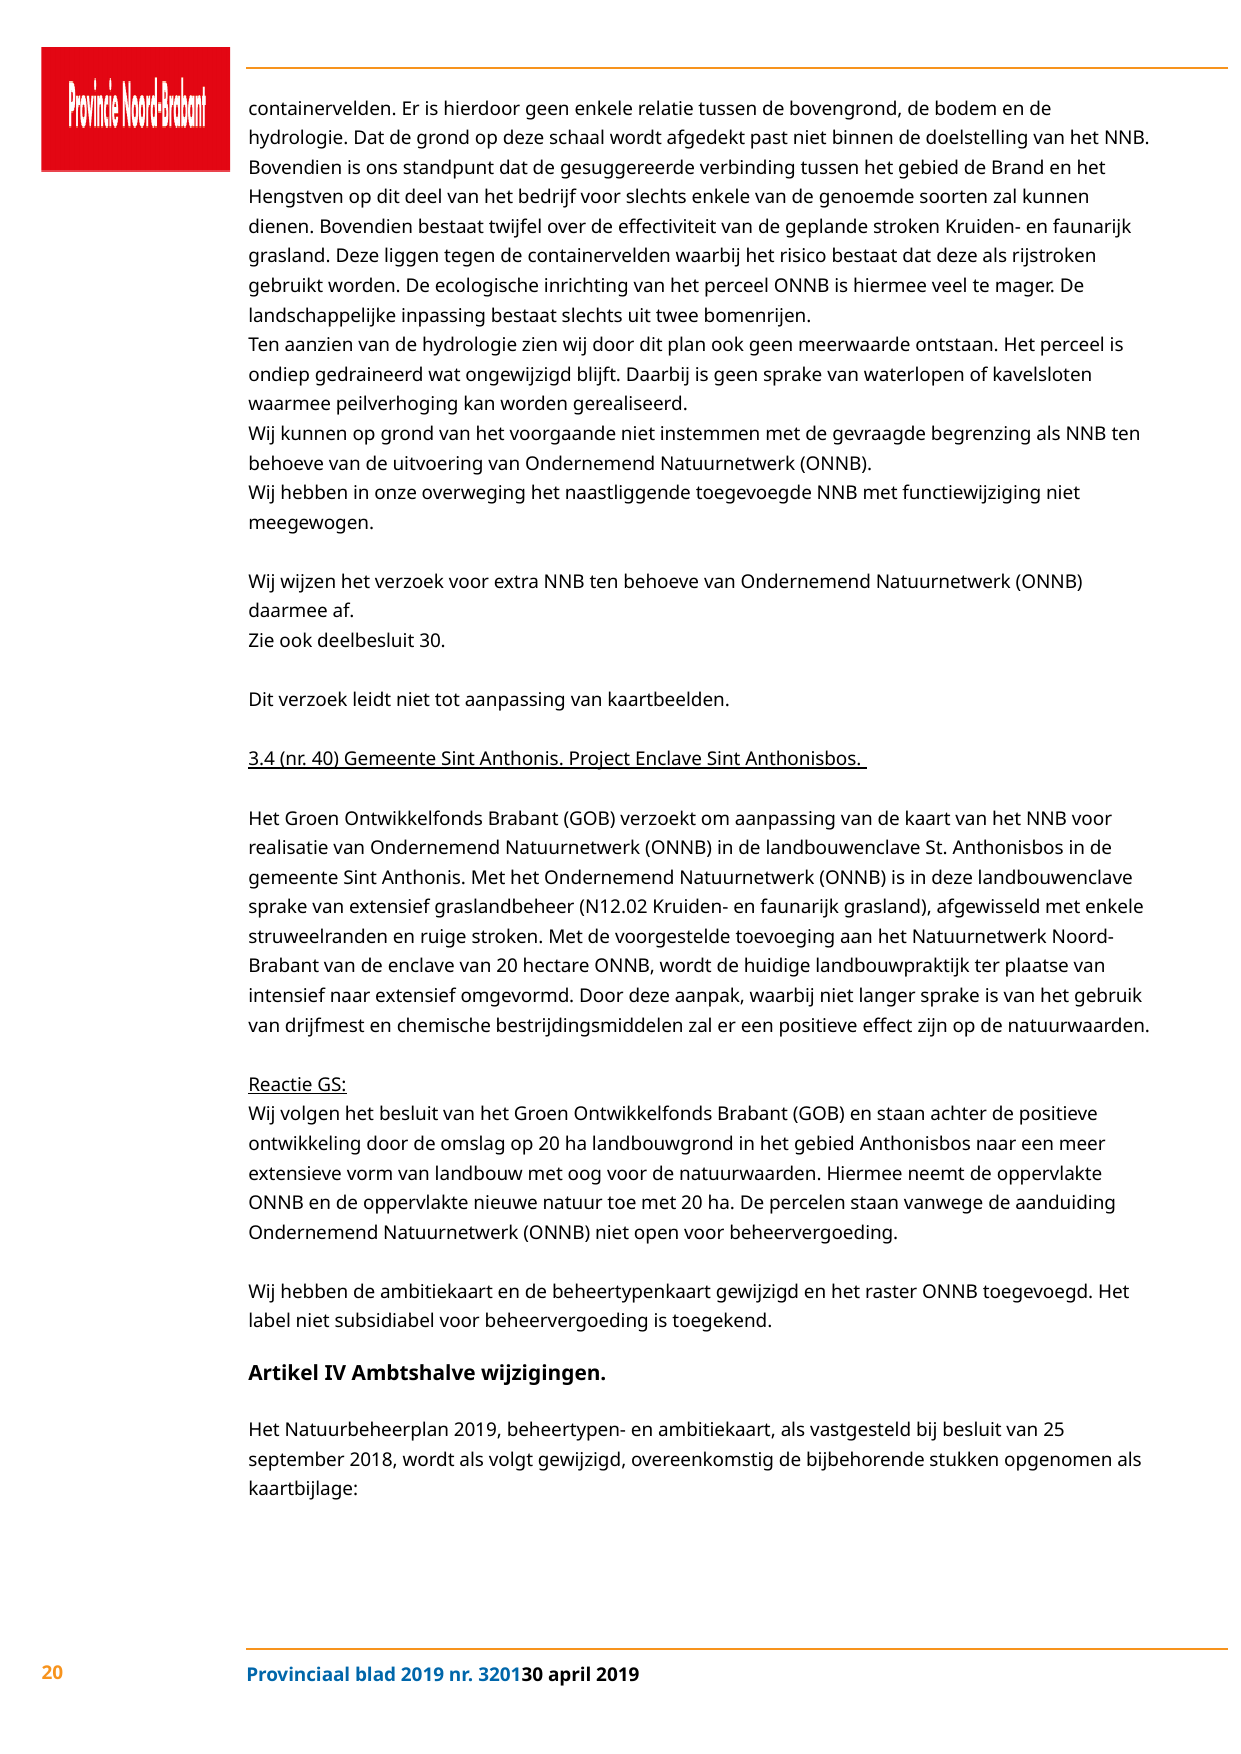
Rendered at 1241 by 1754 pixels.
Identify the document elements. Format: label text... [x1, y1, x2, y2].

text Wij wijzen het verzoek voor extra NNB ten behoeve van Ondernemend Natuurnetwerk (ONNB) daarmee af. [248, 568, 1152, 623]
text containervelden. Er is hierdoor geen enkele relatie tussen de bovengrond, de bodem en de hydrologie. Dat de grond op deze schaal wordt afgedekt past niet binnen de doelstelling van het NNB. [248, 95, 1152, 150]
picture [41, 47, 231, 172]
text Dit verzoek leidt niet tot aanpassing van kaartbeelden. [248, 686, 1152, 712]
text Wij hebben in onze overweging het naastliggende toegevoegde NNB met functiewijziging niet meegewogen. [248, 479, 1152, 535]
text Wij hebben de ambitiekaart en de beheertypenkaart gewijzigd en het raster ONNB toegevoegd. Het label niet subsidiabel voor beheervergoeding is toegekend. [248, 1278, 1152, 1333]
text Reactie GS: [248, 1071, 1152, 1097]
text Ten aanzien van de hydrologie zien wij door dit plan ook geen meerwaarde ontstaan. Het perceel is ondiep gedraineerd wat ongewijzigd blijft. Daarbij is geen sprake van waterlopen of kavelsloten waarmee peilverhoging kan worden gerealiseerd. [248, 331, 1152, 416]
text Artikel IV Ambtshalve wijzigingen. [248, 1358, 1152, 1387]
text Wij kunnen op grond van het voorgaande niet instemmen met de gevraagde begrenzing als NNB ten behoeve van de uitvoering van Ondernemend Natuurnetwerk (ONNB). [248, 420, 1152, 476]
text Bovendien is ons standpunt dat de gesuggereerde verbinding tussen het gebied de Brand en het Hengstven op dit deel van het bedrijf voor slechts enkele van de genoemde soorten zal kunnen dienen. Bovendien bestaat twijfel over de effectiviteit van de geplande stroken Kruiden- en faunarijk grasland. Deze liggen tegen de containervelden waarbij het risico bestaat dat deze als rijstroken gebruikt worden. De ecologische inrichting van het perceel ONNB is hiermee veel te mager. De landschappelijke inpassing bestaat slechts uit twee bomenrijen. [248, 154, 1152, 328]
text Het Natuurbeheerplan 2019, beheertypen- en ambitiekaart, als vastgesteld bij besluit van 25 september 2018, wordt als volgt gewijzigd, overeenkomstig de bijbehorende stukken opgenomen als kaartbijlage: [248, 1416, 1152, 1501]
text Het Groen Ontwikkelfonds Brabant (GOB) verzoekt om aanpassing van de kaart van het NNB voor realisatie van Ondernemend Natuurnetwerk (ONNB) in de landbouwenclave St. Anthonisbos in de gemeente Sint Anthonis. Met het Ondernemend Natuurnetwerk (ONNB) is in deze landbouwenclave sprake van extensief graslandbeheer (N12.02 Kruiden- en faunarijk grasland), afgewisseld met enkele struweelranden en ruige stroken. Met de voorgestelde toevoeging aan het Natuurnetwerk Noord-Brabant van de enclave van 20 hectare ONNB, wordt de huidige landbouwpraktijk ter plaatse van intensief naar extensief omgevormd. Door deze aanpak, waarbij niet langer sprake is van het gebruik van drijfmest en chemische bestrijdingsmiddelen zal er een positieve effect zijn op de natuurwaarden. [248, 805, 1152, 1038]
text Zie ook deelbesluit 30. [248, 627, 1152, 653]
text 3.4 (nr. 40) Gemeente Sint Anthonis. Project Enclave Sint Anthonisbos. [248, 746, 1152, 771]
text Wij volgen het besluit van het Groen Ontwikkelfonds Brabant (GOB) en staan achter de positieve ontwikkeling door de omslag op 20 ha landbouwgrond in het gebied Anthonisbos naar een meer extensieve vorm van landbouw met oog voor de natuurwaarden. Hiermee neemt de oppervlakte ONNB en de oppervlakte nieuwe natuur toe met 20 ha. De percelen staan vanwege de aanduiding Ondernemend Natuurnetwerk (ONNB) niet open voor beheervergoeding. [248, 1101, 1152, 1245]
